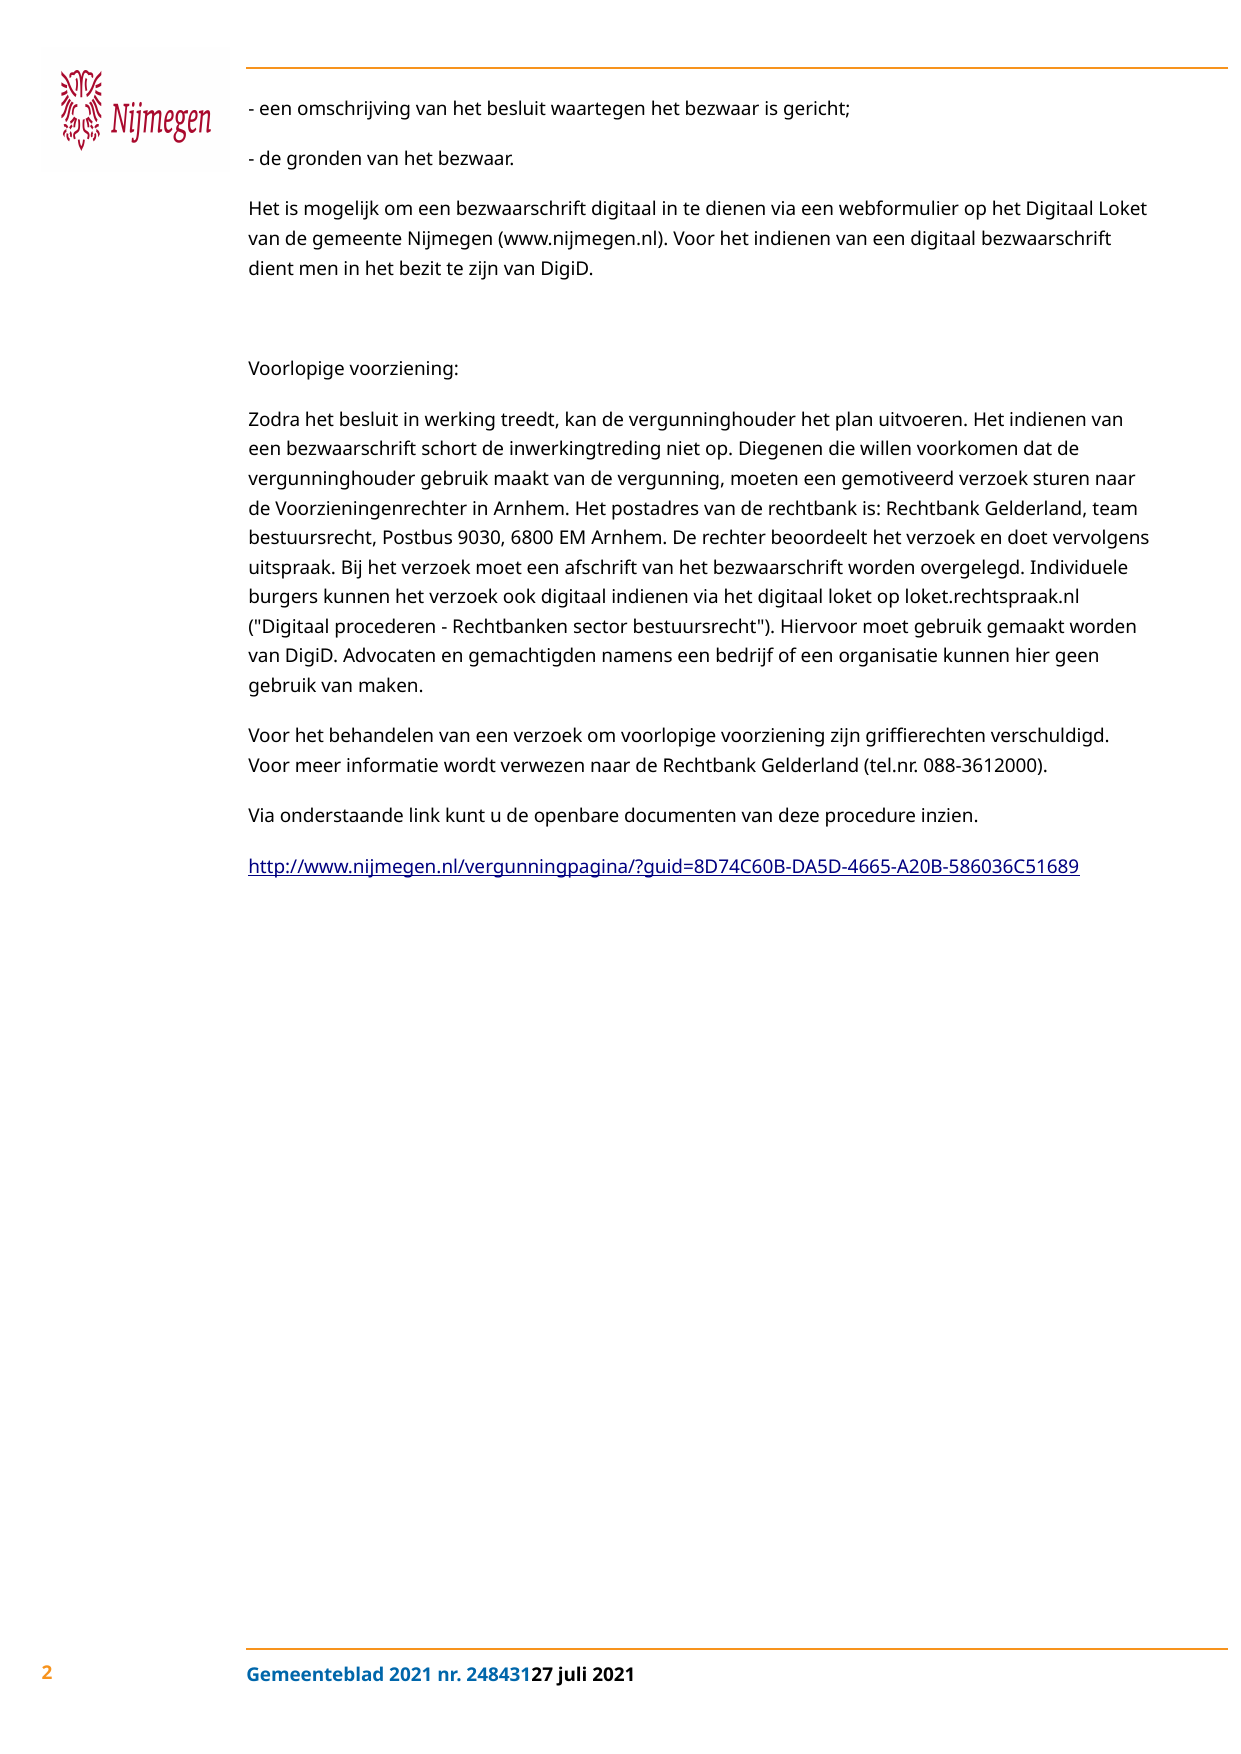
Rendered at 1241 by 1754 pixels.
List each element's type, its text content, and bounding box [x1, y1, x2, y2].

text Voorlopige voorziening: [248, 356, 1152, 381]
text Het is mogelijk om een bezwaarschrift digitaal in te dienen via een webformulier op het Digitaal Loket van de gemeente Nijmegen (www.nijmegen.nl). Voor het indienen van een digitaal bezwaarschrift dient men in het bezit te zijn van DigiD. [248, 196, 1152, 281]
text Zodra het besluit in werking treedt, kan de vergunninghouder het plan uitvoeren. Het indienen van een bezwaarschrift schort de inwerkingtreding niet op. Diegenen die willen voorkomen dat de vergunninghouder gebruik maakt van de vergunning, moeten een gemotiveerd verzoek sturen naar de Voorzieningenrechter in Arnhem. Het postadres van de rechtbank is: Rechtbank Gelderland, team bestuursrecht, Postbus 9030, 6800 EM Arnhem. De rechter beoordeelt het verzoek en doet vervolgens uitspraak. Bij het verzoek moet een afschrift van het bezwaarschrift worden overgelegd. Individuele burgers kunnen het verzoek ook digitaal indienen via het digitaal loket op loket.rechtspraak.nl ("Digitaal procederen - Rechtbanken sector bestuursrecht"). Hiervoor moet gebruik gemaakt worden van DigiD. Advocaten en gemachtigden namens een bedrijf of een organisatie kunnen hier geen gebruik van maken. [248, 406, 1152, 698]
text Voor het behandelen van een verzoek om voorlopige voorziening zijn griffierechten verschuldigd. Voor meer informatie wordt verwezen naar de Rechtbank Gelderland (tel.nr. 088-3612000). [248, 723, 1152, 778]
text - de gronden van het bezwaar. [248, 145, 1152, 171]
picture [41, 47, 231, 172]
text - een omschrijving van het besluit waartegen het bezwaar is gericht; [248, 95, 1152, 121]
text Via onderstaande link kunt u de openbare documenten van deze procedure inzien. [248, 803, 1152, 828]
text http://www.nijmegen.nl/vergunningpagina/?guid=8D74C60B-DA5D-4665-A20B-586036C51689 [248, 853, 1152, 879]
